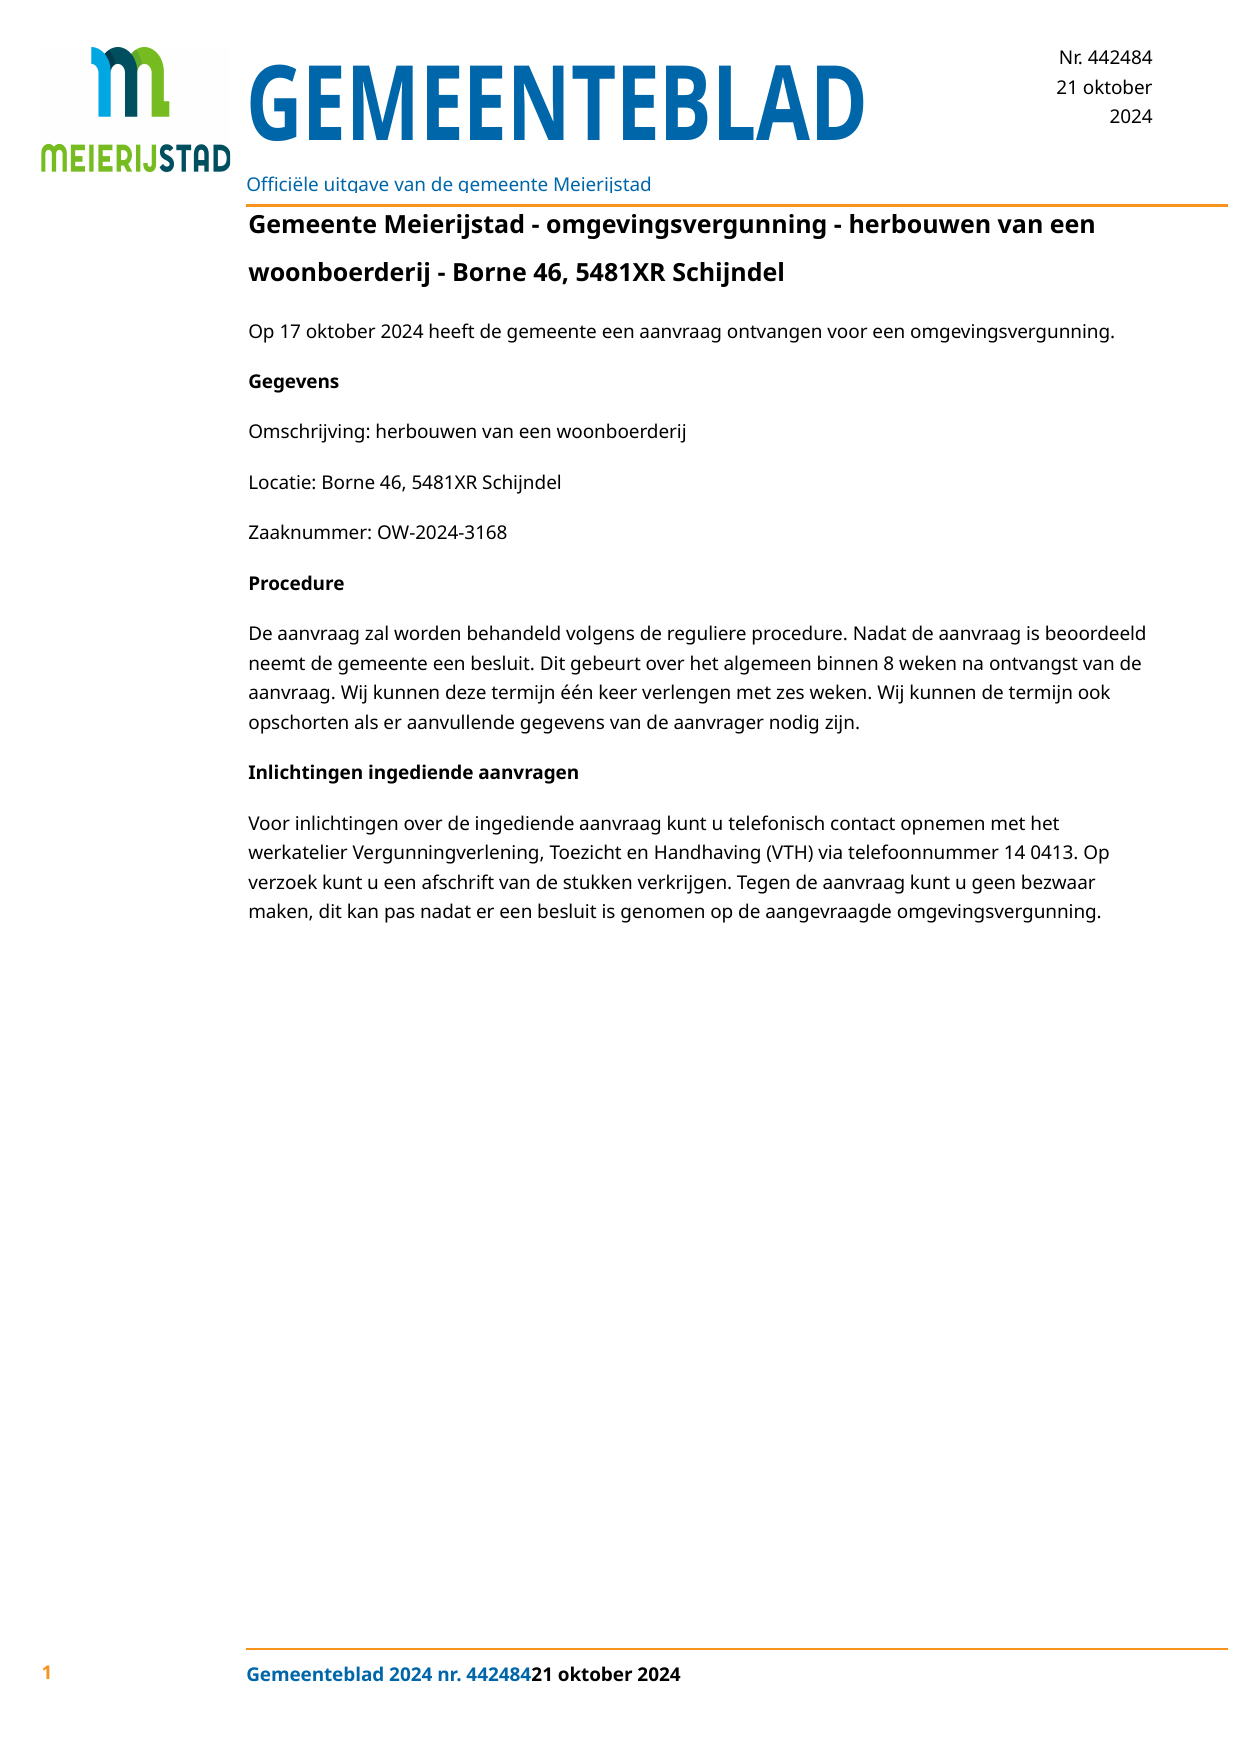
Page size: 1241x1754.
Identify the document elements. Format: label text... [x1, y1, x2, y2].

text Omschrijving: herbouwen van een woonboerderij [248, 419, 1152, 444]
text Procedure [248, 570, 1152, 596]
text Inlichtingen ingediende aanvragen [248, 759, 1152, 785]
text Gegevens [248, 368, 1152, 394]
text Op 17 oktober 2024 heeft de gemeente een aanvraag ontvangen voor een omgevingsvergunning. [248, 318, 1152, 344]
text Zaaknummer: OW-2024-3168 [248, 519, 1152, 545]
text Gemeente Meierijstad - omgevingsvergunning - herbouwen van een woonboerderij - Borne 46, 5481XR Schijndel [248, 207, 1152, 288]
picture [41, 47, 231, 172]
text De aanvraag zal worden behandeld volgens de reguliere procedure. Nadat de aanvraag is beoordeeld neemt de gemeente een besluit. Dit gebeurt over het algemeen binnen 8 weken na ontvangst van de aanvraag. Wij kunnen deze termijn één keer verlengen met zes weken. Wij kunnen de termijn ook opschorten als er aanvullende gegevens van de aanvrager nodig zijn. [248, 620, 1152, 735]
text Voor inlichtingen over de ingediende aanvraag kunt u telefonisch contact opnemen met het werkatelier Vergunningverlening, Toezicht en Handhaving (VTH) via telefoonnummer 14 0413. Op verzoek kunt u een afschrift van de stukken verkrijgen. Tegen de aanvraag kunt u geen bezwaar maken, dit kan pas nadat er een besluit is genomen op de aangevraagde omgevingsvergunning. [248, 810, 1152, 924]
text Locatie: Borne 46, 5481XR Schijndel [248, 469, 1152, 495]
